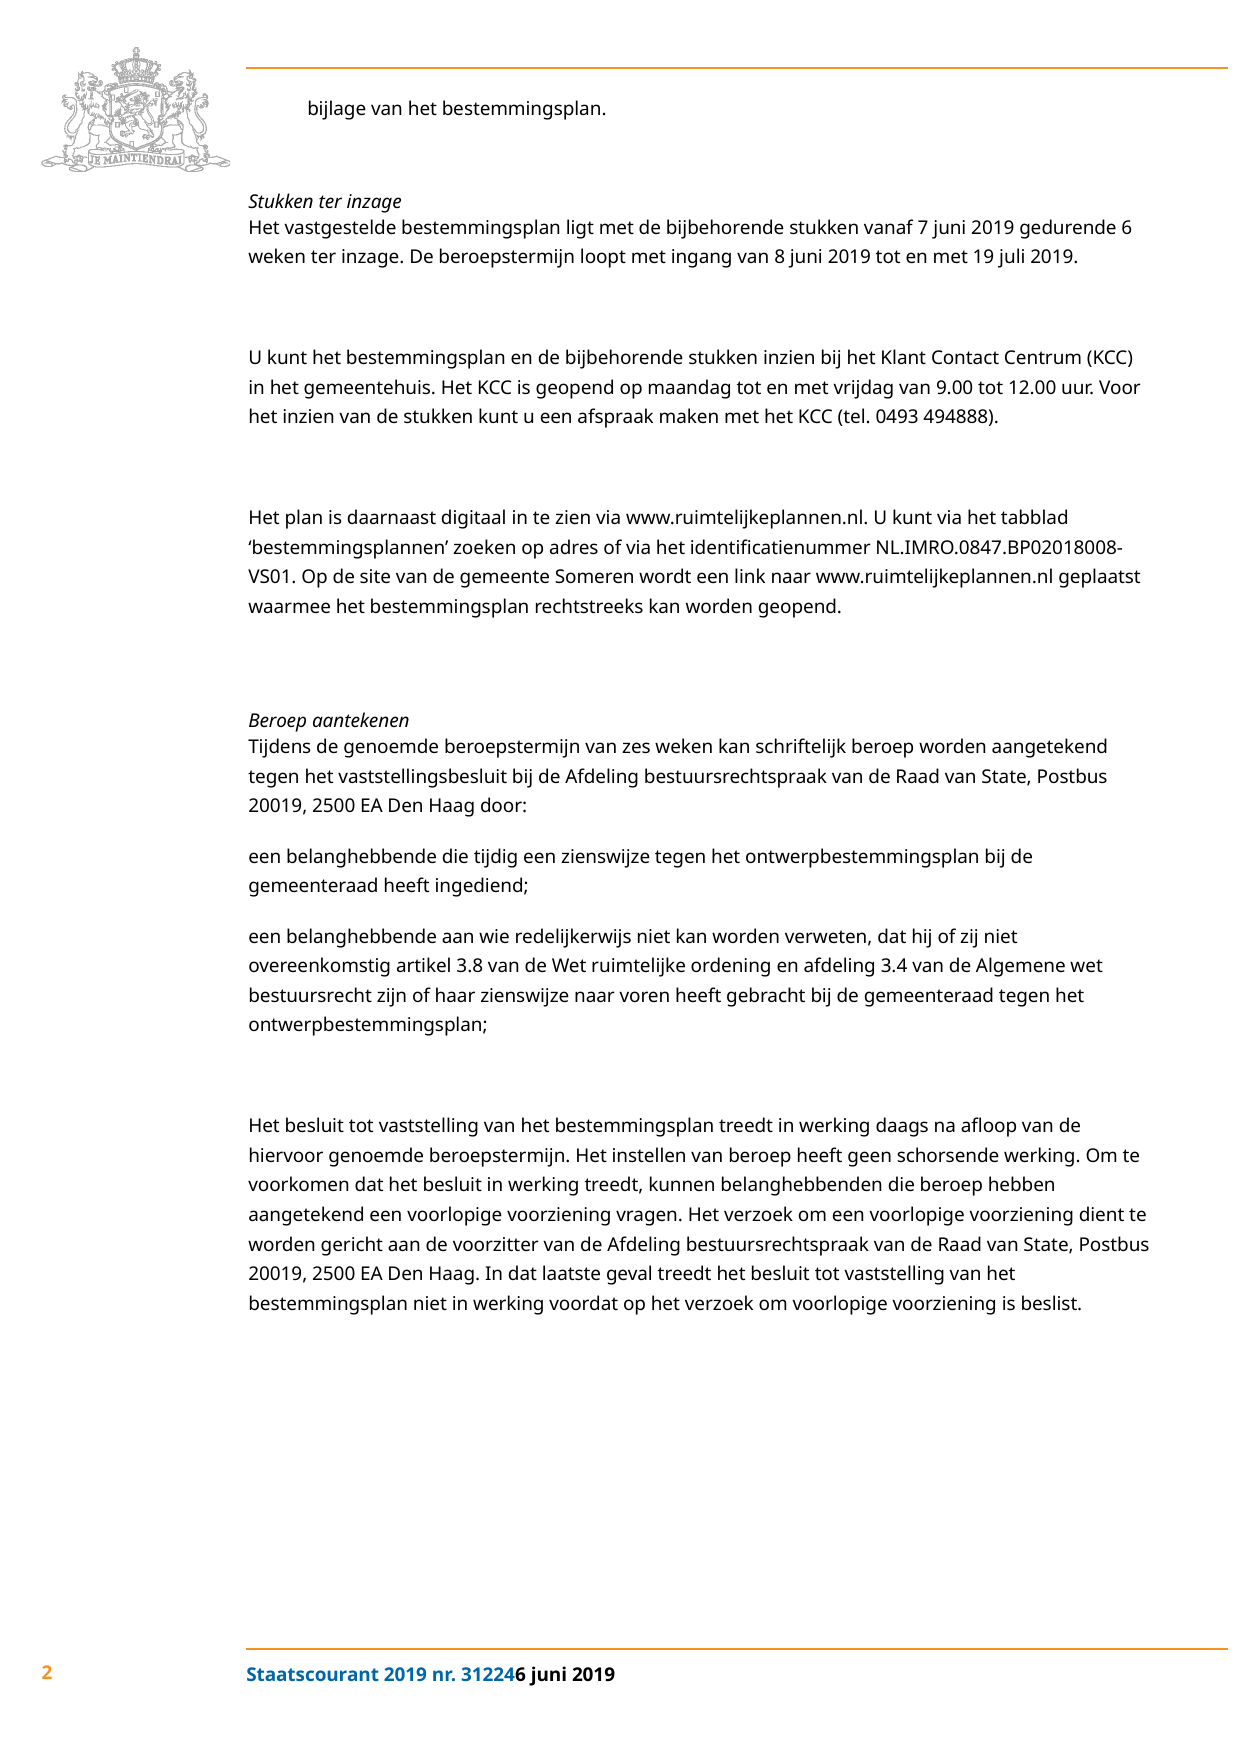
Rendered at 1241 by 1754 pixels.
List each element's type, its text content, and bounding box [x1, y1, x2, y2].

text Stukken ter inzage [248, 188, 1152, 214]
picture [41, 47, 231, 172]
text Beroep aantekenen [248, 708, 1152, 733]
text Het plan is daarnaast digitaal in te zien via www.ruimtelijkeplannen.nl. U kunt via het tabblad ‘bestemmingsplannen’ zoeken op adres of via het identificatienummer NL.IMRO.0847.BP02018008-VS01. Op de site van de gemeente Someren wordt een link naar www.ruimtelijkeplannen.nl geplaatst waarmee het bestemmingsplan rechtstreeks kan worden geopend. [248, 504, 1152, 619]
text een belanghebbende aan wie redelijkerwijs niet kan worden verweten, dat hij of zij niet overeenkomstig artikel 3.8 van de Wet ruimtelijke ordening en afdeling 3.4 van de Algemene wet bestuursrecht zijn of haar zienswijze naar voren heeft gebracht bij de gemeenteraad tegen het ontwerpbestemmingsplan; [248, 923, 1152, 1037]
text Het besluit tot vaststelling van het bestemmingsplan treedt in werking daags na afloop van de hiervoor genoemde beroepstermijn. Het instellen van beroep heeft geen schorsende werking. Om te voorkomen dat het besluit in werking treedt, kunnen belanghebbenden die beroep hebben aangetekend een voorlopige voorziening vragen. Het verzoek om een voorlopige voorziening dient te worden gericht aan de voorzitter van de Afdeling bestuursrechtspraak van de Raad van State, Postbus 20019, 2500 EA Den Haag. In dat laatste geval treedt het besluit tot vaststelling van het bestemmingsplan niet in werking voordat op het verzoek om voorlopige voorziening is beslist. [248, 1112, 1152, 1316]
text een belanghebbende die tijdig een zienswijze tegen het ontwerpbestemmingsplan bij de gemeenteraad heeft ingediend; [248, 843, 1152, 898]
text Tijdens de genoemde beroepstermijn van zes weken kan schriftelijk beroep worden aangetekend tegen het vaststellingsbesluit bij de Afdeling bestuursrechtspraak van de Raad van State, Postbus 20019, 2500 EA Den Haag door: [248, 733, 1152, 818]
list bijlage van het bestemmingsplan. [248, 95, 1152, 121]
text U kunt het bestemmingsplan en de bijbehorende stukken inzien bij het Klant Contact Centrum (KCC) in het gemeentehuis. Het KCC is geopend op maandag tot en met vrijdag van 9.00 tot 12.00 uur. Voor het inzien van de stukken kunt u een afspraak maken met het KCC (tel. 0493 494888). [248, 344, 1152, 429]
text Het vastgestelde bestemmingsplan ligt met de bijbehorende stukken vanaf 7 juni 2019 gedurende 6 weken ter inzage. De beroepstermijn loopt met ingang van 8 juni 2019 tot en met 19 juli 2019. [248, 214, 1152, 269]
